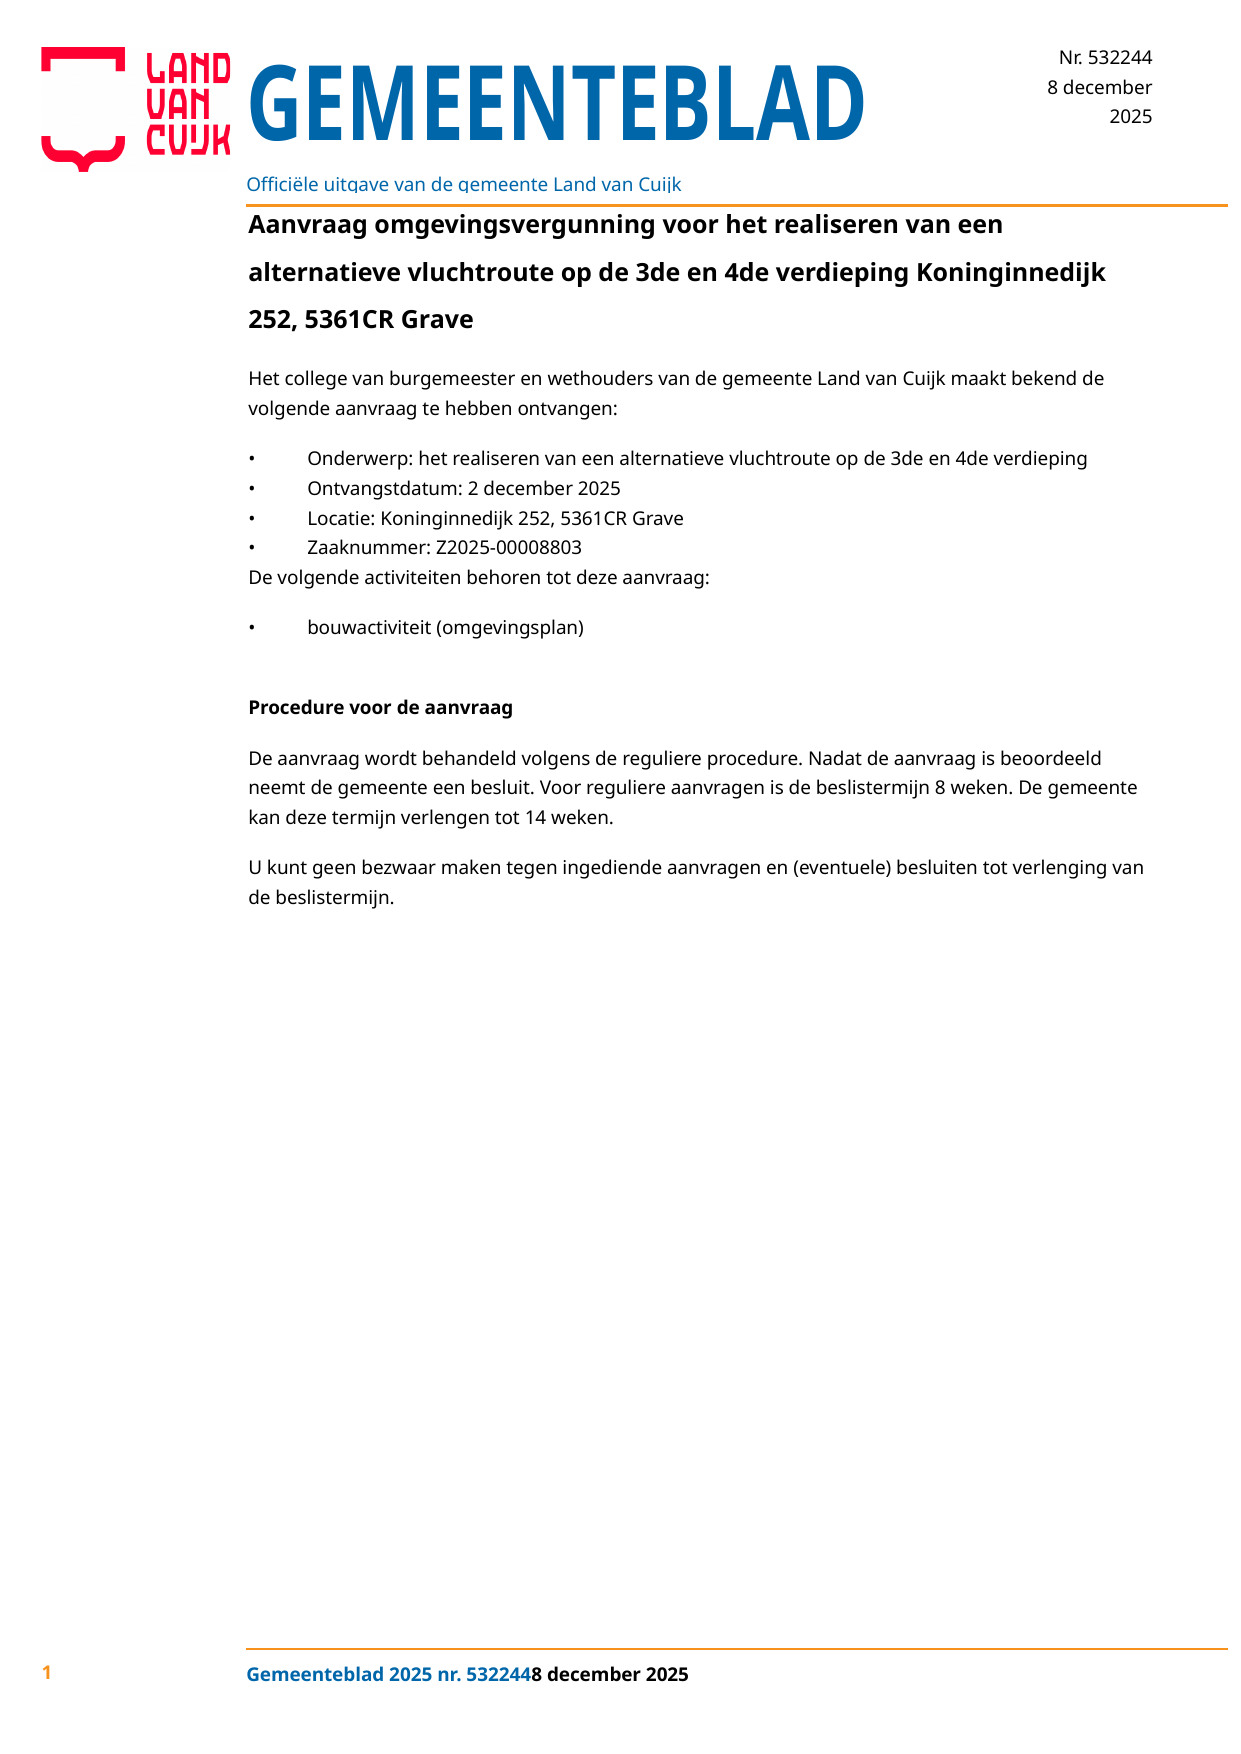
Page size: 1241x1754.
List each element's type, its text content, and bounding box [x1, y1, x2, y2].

list Onderwerp: het realiseren van een alternatieve vluchtroute op de 3de en 4de verdieping [248, 446, 1152, 471]
text U kunt geen bezwaar maken tegen ingediende aanvragen en (eventuele) besluiten tot verlenging van de beslistermijn. [248, 854, 1152, 909]
text Het college van burgemeester en wethouders van de gemeente Land van Cuijk maakt bekend de volgende aanvraag te hebben ontvangen: [248, 366, 1152, 421]
text De volgende activiteiten behoren tot deze aanvraag: [248, 564, 1152, 589]
picture [41, 47, 231, 172]
list Locatie: Koninginnedijk 252, 5361CR Grave [248, 505, 1152, 530]
text Procedure voor de aanvraag [248, 694, 1152, 720]
text De aanvraag wordt behandeld volgens de reguliere procedure. Nadat de aanvraag is beoordeeld neemt de gemeente een besluit. Voor reguliere aanvragen is de beslistermijn 8 weken. De gemeente kan deze termijn verlengen tot 14 weken. [248, 745, 1152, 829]
text Aanvraag omgevingsvergunning voor het realiseren van een alternatieve vluchtroute op de 3de en 4de verdieping Koninginnedijk 252, 5361CR Grave [248, 207, 1152, 336]
list bouwactiviteit (omgevingsplan) [248, 614, 1152, 640]
list Ontvangstdatum: 2 december 2025 [248, 475, 1152, 501]
list Zaaknummer: Z2025-00008803 [248, 534, 1152, 560]
